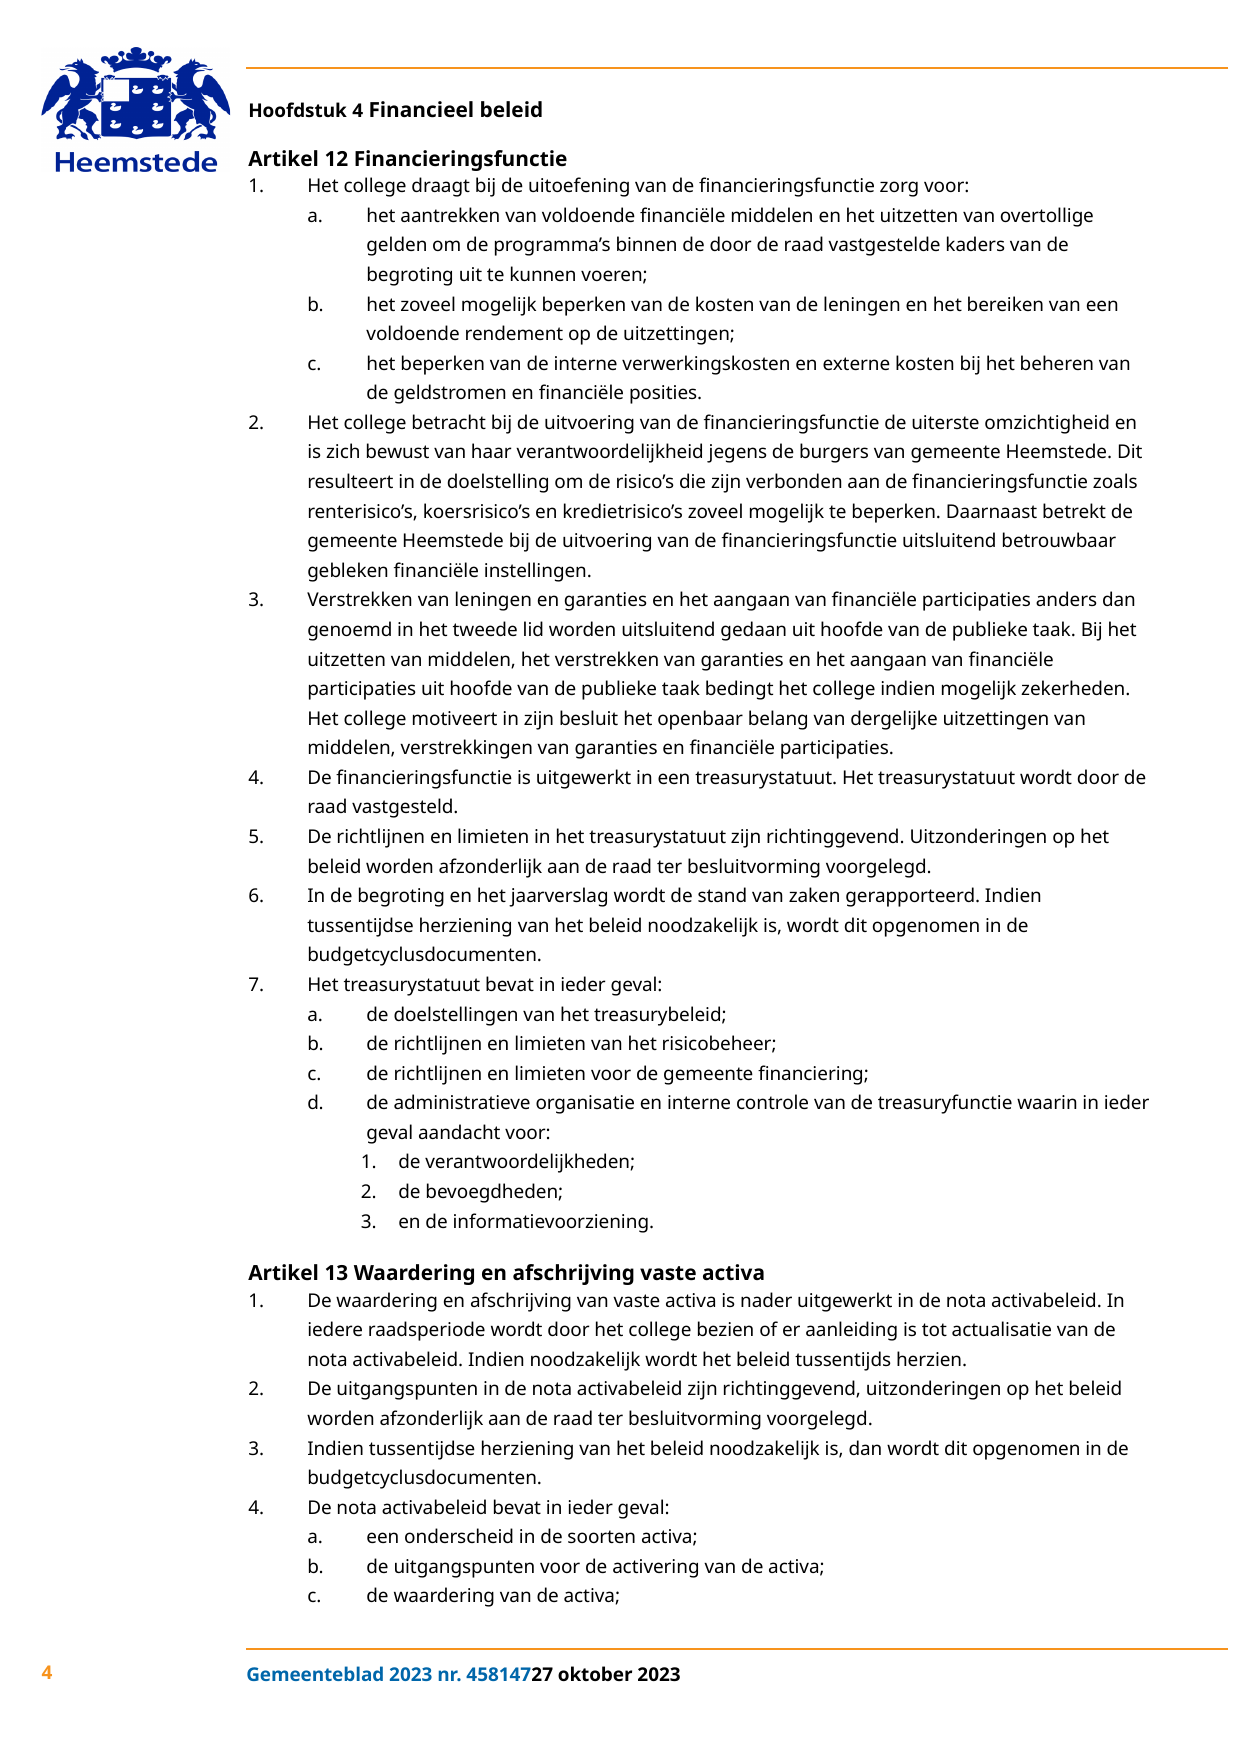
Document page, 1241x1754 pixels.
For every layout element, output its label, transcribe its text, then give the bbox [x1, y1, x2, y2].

text Hoofdstuk 4 Financieel beleid [248, 95, 1152, 123]
list De financieringsfunctie is uitgewerkt in een treasurystatuut. Het treasurystatuut wordt door de raad vastgesteld. [248, 764, 1152, 819]
list Verstrekken van leningen en garanties en het aangaan van financiële participaties anders dan genoemd in het tweede lid worden uitsluitend gedaan uit hoofde van de publieke taak. Bij het uitzetten van middelen, het verstrekken van garanties en het aangaan van financiële participaties uit hoofde van de publieke taak bedingt het college indien mogelijk zekerheden. Het college motiveert in zijn besluit het openbaar belang van dergelijke uitzettingen van middelen, verstrekkingen van garanties en financiële participaties. [248, 587, 1152, 760]
picture [41, 47, 231, 172]
list Het college betracht bij de uitvoering van de financieringsfunctie de uiterste omzichtigheid en is zich bewust van haar verantwoordelijkheid jegens de burgers van gemeente Heemstede. Dit resulteert in de doelstelling om de risico’s die zijn verbonden aan de financieringsfunctie zoals renterisico’s, koersrisico’s en kredietrisico’s zoveel mogelijk te beperken. Daarnaast betrekt de gemeente Heemstede bij de uitvoering van de financieringsfunctie uitsluitend betrouwbaar gebleken financiële instellingen. [248, 409, 1152, 583]
text Artikel 12 Financieringsfunctie [248, 144, 1152, 172]
list de richtlijnen en limieten van het risicobeheer; [307, 1030, 1152, 1056]
list de doelstellingen van het treasurybeleid; [307, 1001, 1152, 1027]
list de uitgangspunten voor de activering van de activa; [307, 1553, 1152, 1579]
list de richtlijnen en limieten voor de gemeente financiering; [307, 1060, 1152, 1086]
list de administratieve organisatie en interne controle van de treasuryfunctie waarin in ieder geval aandacht voor: [307, 1089, 1152, 1145]
list de bevoegdheden; [361, 1178, 1152, 1204]
text Artikel 13 Waardering en afschrijving vaste activa [248, 1258, 1152, 1287]
list het zoveel mogelijk beperken van de kosten van de leningen en het bereiken van een voldoende rendement op de uitzettingen; [307, 291, 1152, 346]
list De uitgangspunten in de nota activabeleid zijn richtinggevend, uitzonderingen op het beleid worden afzonderlijk aan de raad ter besluitvorming voorgelegd. [248, 1376, 1152, 1431]
list en de informatievoorziening. [361, 1208, 1152, 1234]
list Het treasurystatuut bevat in ieder geval: [248, 971, 1152, 997]
list De richtlijnen en limieten in het treasurystatuut zijn richtinggevend. Uitzonderingen op het beleid worden afzonderlijk aan de raad ter besluitvorming voorgelegd. [248, 823, 1152, 879]
list In de begroting en het jaarverslag wordt de stand van zaken gerapporteerd. Indien tussentijdse herziening van het beleid noodzakelijk is, wordt dit opgenomen in de budgetcyclusdocumenten. [248, 882, 1152, 967]
list De waardering en afschrijving van vaste activa is nader uitgewerkt in de nota activabeleid. In iedere raadsperiode wordt door het college bezien of er aanleiding is tot actualisatie van de nota activabeleid. Indien noodzakelijk wordt het beleid tussentijds herzien. [248, 1287, 1152, 1372]
list het aantrekken van voldoende financiële middelen en het uitzetten van overtollige gelden om de programma’s binnen de door de raad vastgestelde kaders van de begroting uit te kunnen voeren; [307, 202, 1152, 287]
list De nota activabeleid bevat in ieder geval: [248, 1494, 1152, 1519]
list de verantwoordelijkheden; [361, 1149, 1152, 1174]
list Het college draagt bij de uitoefening van de financieringsfunctie zorg voor: [248, 172, 1152, 198]
list Indien tussentijdse herziening van het beleid noodzakelijk is, dan wordt dit opgenomen in de budgetcyclusdocumenten. [248, 1435, 1152, 1490]
list het beperken van de interne verwerkingskosten en externe kosten bij het beheren van de geldstromen en financiële posities. [307, 350, 1152, 405]
list de waardering van de activa; [307, 1583, 1152, 1608]
list een onderscheid in de soorten activa; [307, 1523, 1152, 1549]
